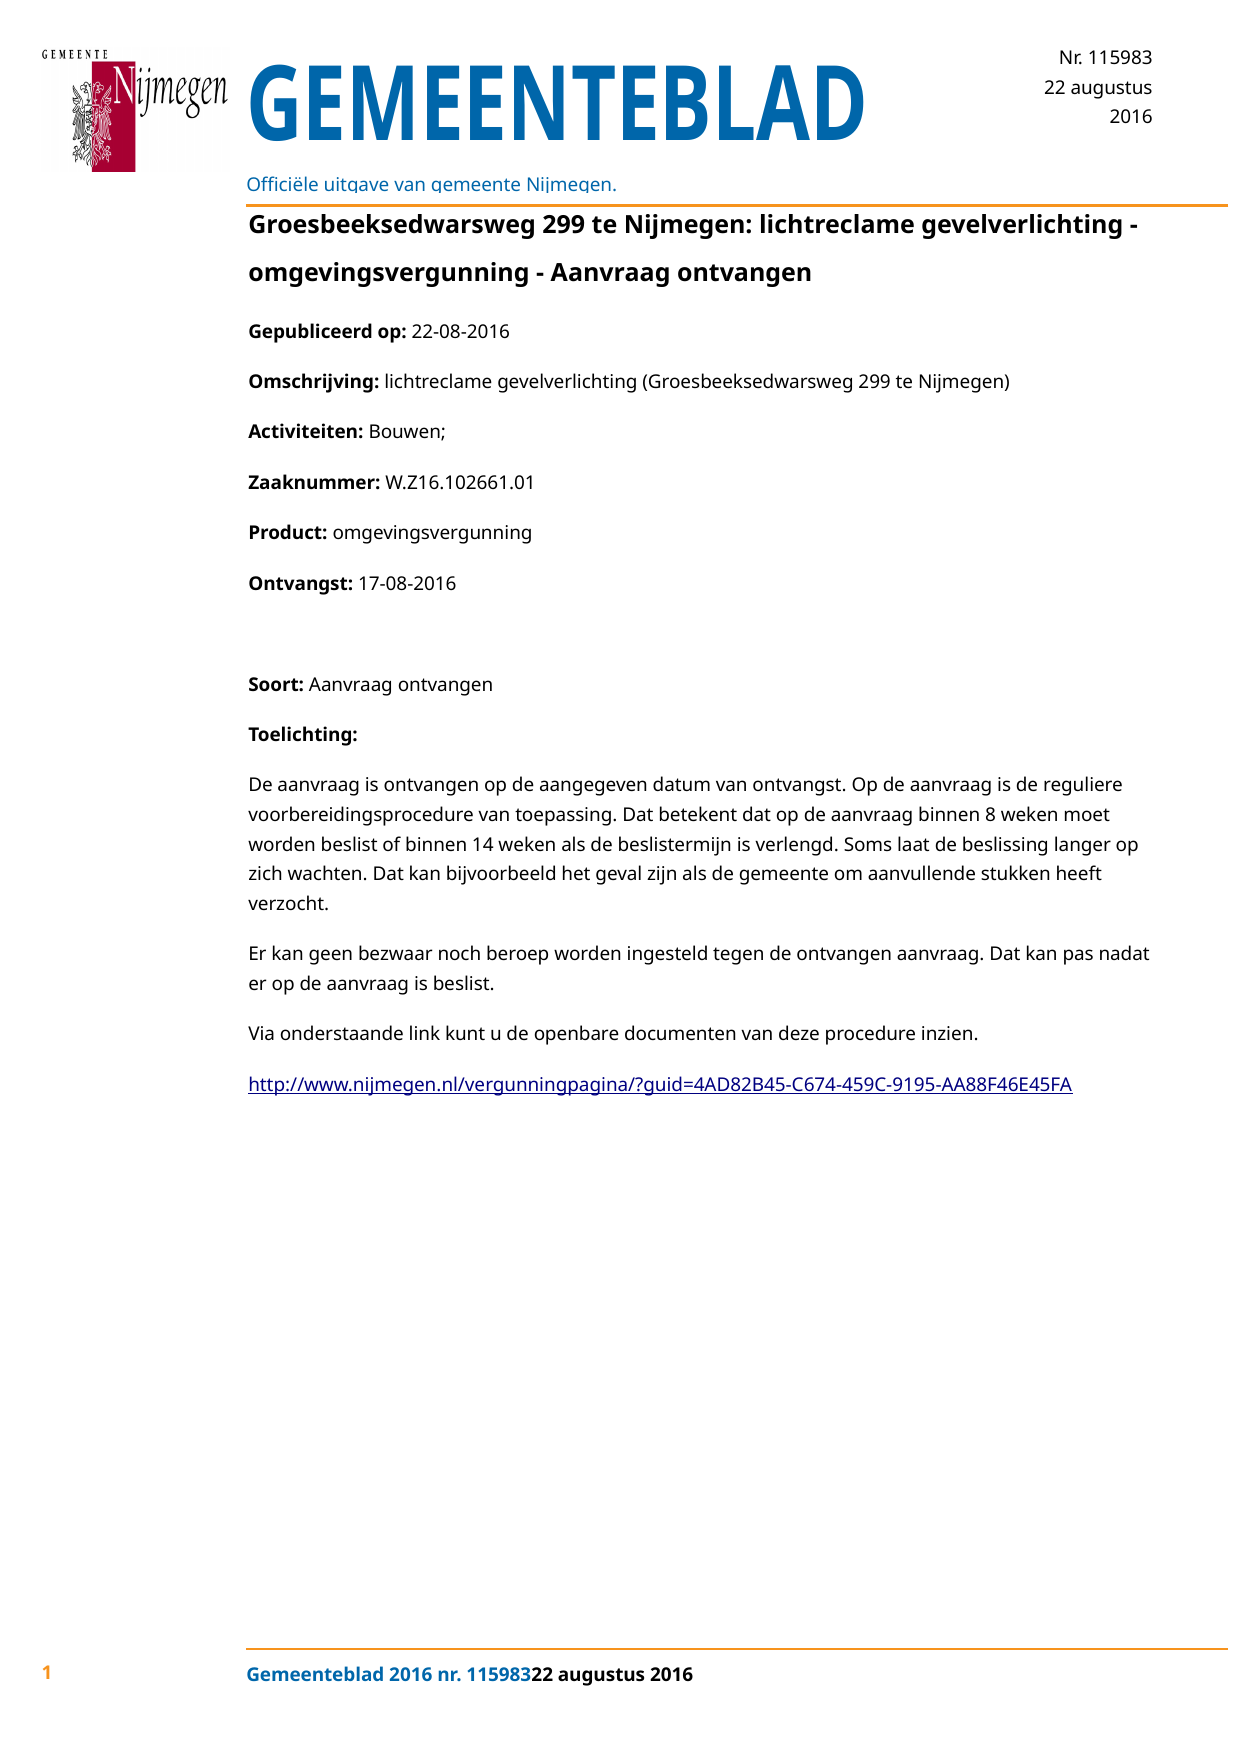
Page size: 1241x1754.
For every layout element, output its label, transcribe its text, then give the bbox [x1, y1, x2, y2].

text Groesbeeksedwarsweg 299 te Nijmegen: lichtreclame gevelverlichting - omgevingsvergunning - Aanvraag ontvangen [248, 207, 1152, 288]
text Product: omgevingsvergunning [248, 519, 1152, 545]
text Activiteiten: Bouwen; [248, 419, 1152, 444]
text Via onderstaande link kunt u de openbare documenten van deze procedure inzien. [248, 1020, 1152, 1046]
text Ontvangst: 17-08-2016 [248, 570, 1152, 596]
text Soort: Aanvraag ontvangen [248, 671, 1152, 697]
text Zaaknummer: W.Z16.102661.01 [248, 469, 1152, 495]
picture [41, 47, 231, 172]
text Er kan geen bezwaar noch beroep worden ingesteld tegen de ontvangen aanvraag. Dat kan pas nadat er op de aanvraag is beslist. [248, 940, 1152, 996]
text Toelichting: [248, 721, 1152, 747]
text http://www.nijmegen.nl/vergunningpagina/?guid=4AD82B45-C674-459C-9195-AA88F46E45FA [248, 1071, 1152, 1097]
text Gepubliceerd op: 22-08-2016 [248, 318, 1152, 344]
text Omschrijving: lichtreclame gevelverlichting (Groesbeeksedwarsweg 299 te Nijmegen) [248, 368, 1152, 394]
text De aanvraag is ontvangen op de aangegeven datum van ontvangst. Op de aanvraag is de reguliere voorbereidingsprocedure van toepassing. Dat betekent dat op de aanvraag binnen 8 weken moet worden beslist of binnen 14 weken als de beslistermijn is verlengd. Soms laat de beslissing langer op zich wachten. Dat kan bijvoorbeeld het geval zijn als de gemeente om aanvullende stukken heeft verzocht. [248, 772, 1152, 916]
